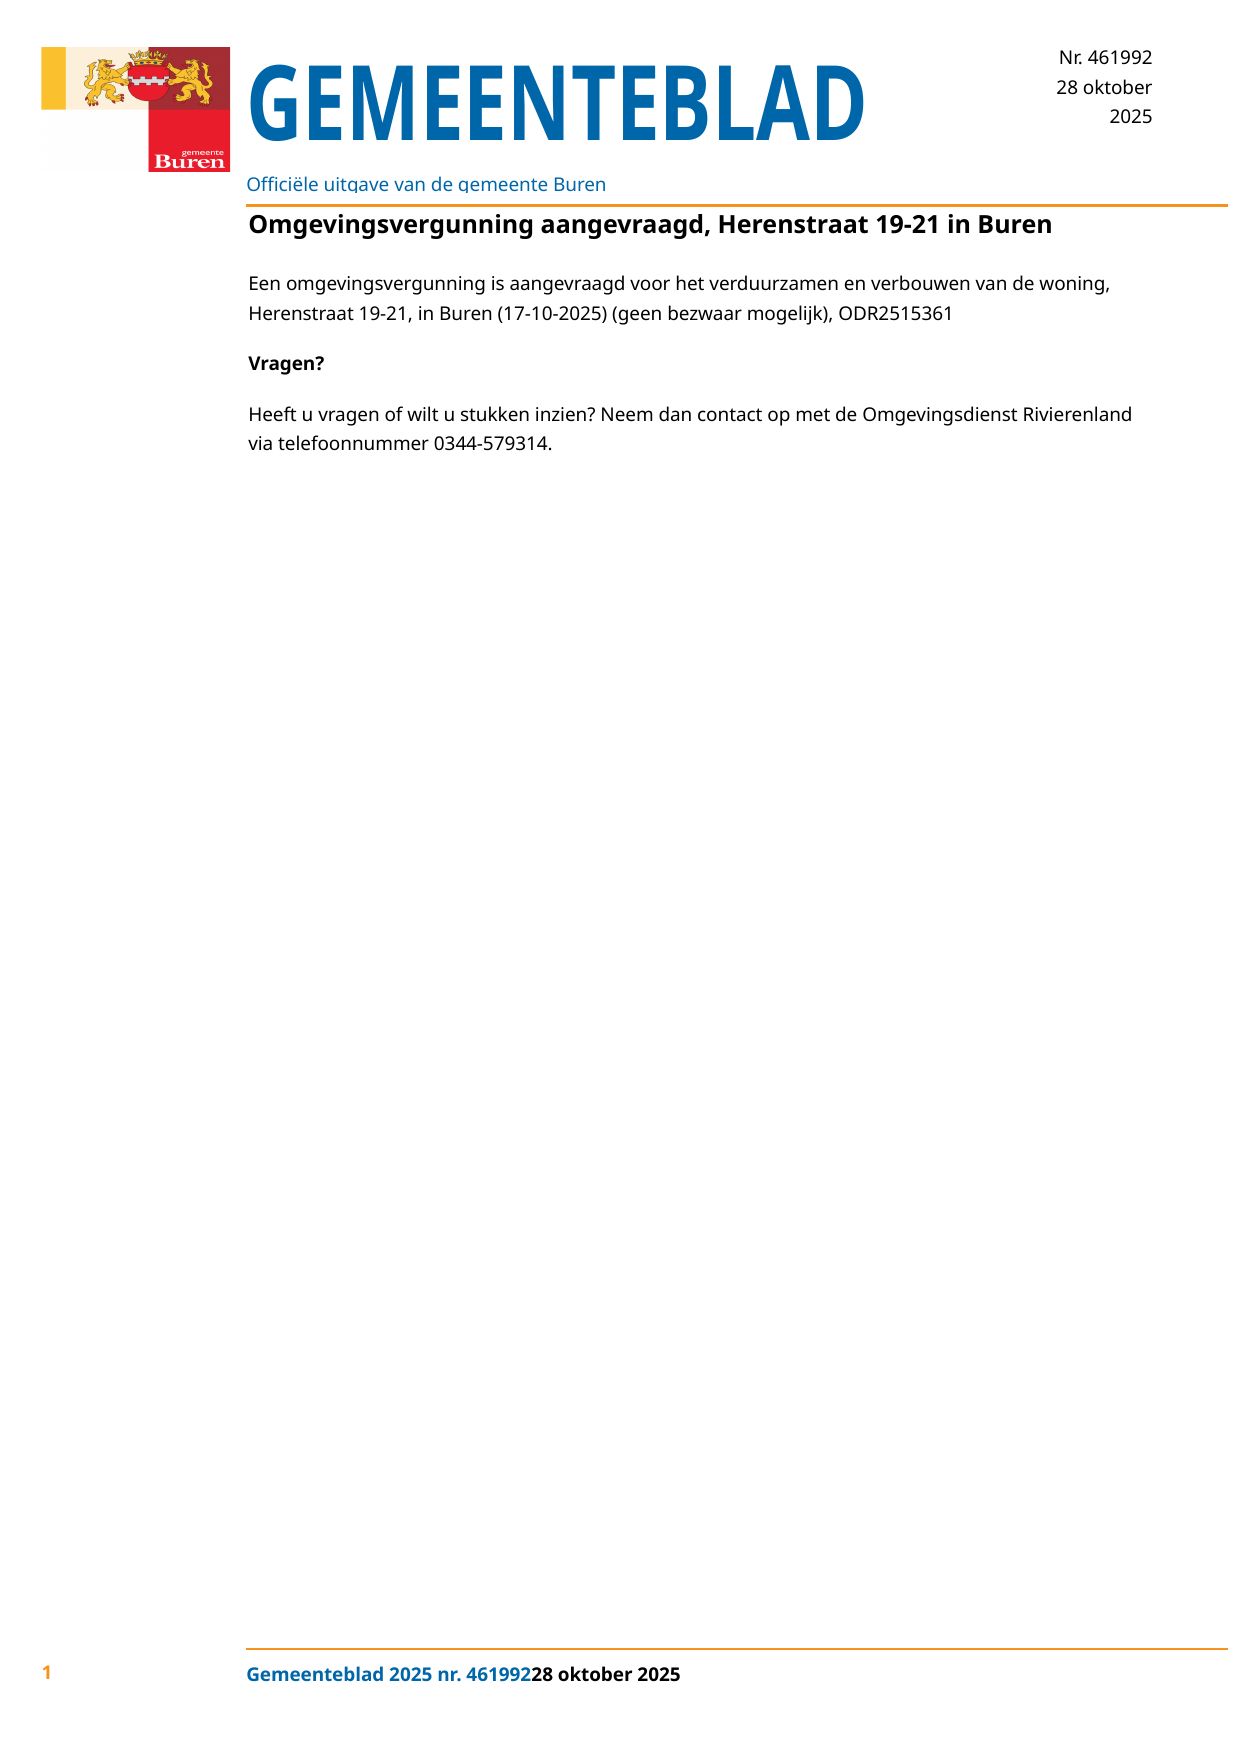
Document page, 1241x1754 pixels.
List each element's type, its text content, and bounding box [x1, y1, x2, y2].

text Vragen? [248, 350, 1152, 376]
picture [41, 47, 231, 172]
text Omgevingsvergunning aangevraagd, Herenstraat 19-21 in Buren [248, 207, 1152, 241]
text Een omgevingsvergunning is aangevraagd voor het verduurzamen en verbouwen van de woning, Herenstraat 19-21, in Buren (17-10-2025) (geen bezwaar mogelijk), ODR2515361 [248, 270, 1152, 326]
text Heeft u vragen of wilt u stukken inzien? Neem dan contact op met de Omgevingsdienst Rivierenland via telefoonnummer 0344-579314. [248, 401, 1152, 456]
